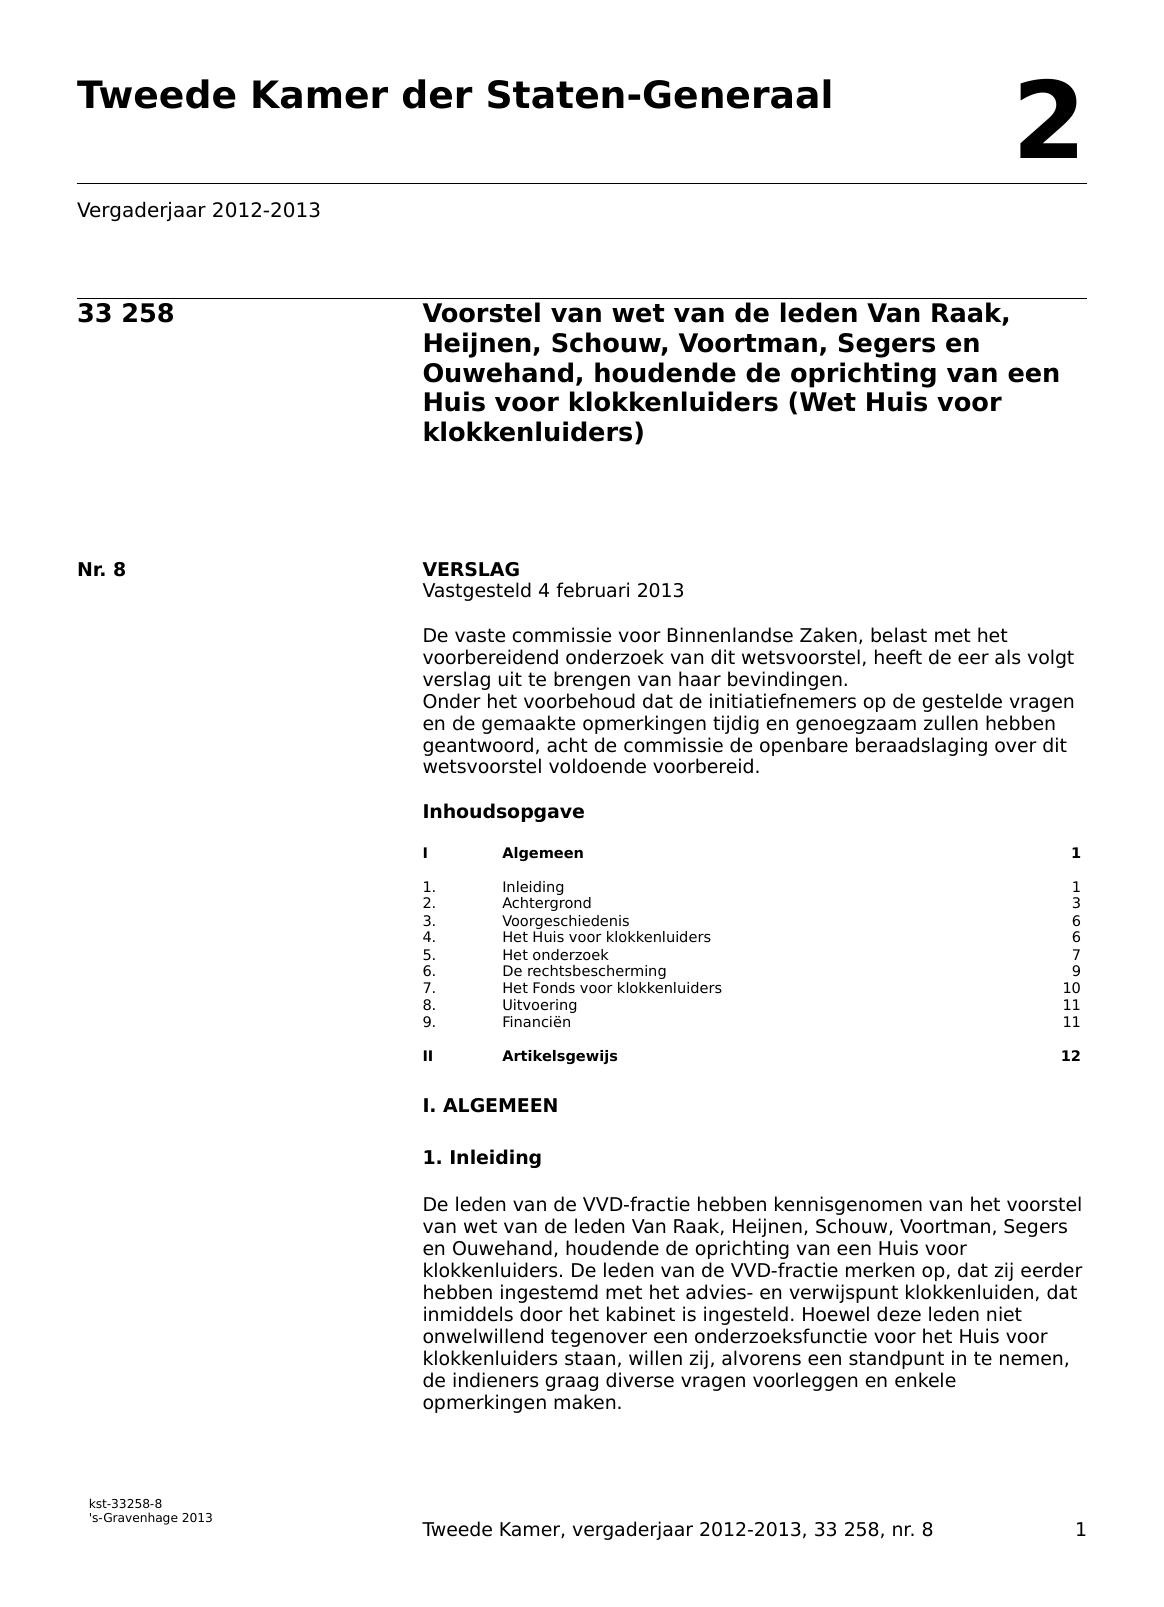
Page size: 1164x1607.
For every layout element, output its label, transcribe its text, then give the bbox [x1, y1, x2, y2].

table_cell 1. [422, 879, 496, 895]
text De vaste commissie voor Binnenlandse Zaken, belast met het voorbereidend onderzoek van dit wetsvoorstel, heeft de eer als volgt verslag uit te brengen van haar bevindingen. [422, 624, 1087, 691]
table_cell 6 [1028, 913, 1087, 929]
text kst-33258-8 [88, 1497, 323, 1511]
text Vastgesteld 4 februari 2013 [422, 580, 1087, 602]
table_cell 9. [422, 1014, 496, 1031]
table_cell 6 [1028, 929, 1087, 946]
table_cell Het Fonds voor klokkenluiders [496, 980, 1028, 997]
table_cell 5. [422, 946, 496, 963]
table_cell 12 [1028, 1048, 1087, 1065]
table_cell [496, 1031, 1028, 1048]
table_cell De rechtsbescherming [496, 963, 1028, 980]
table_cell 7 [1028, 946, 1087, 963]
table_cell Het onderzoek [496, 946, 1028, 963]
table_cell 3. [422, 913, 496, 929]
table_cell 7. [422, 980, 496, 997]
table_cell 9 [1028, 963, 1087, 980]
table_cell 1 [1028, 879, 1087, 895]
text 's-Gravenhage 2013 [88, 1511, 323, 1525]
table_cell II [422, 1048, 496, 1065]
table_cell [1028, 1031, 1087, 1048]
table_cell 6. [422, 963, 496, 980]
table_header 2 [886, 59, 1087, 183]
table_header Tweede Kamer der Staten-Generaal [77, 59, 886, 183]
text De leden van de VVD-fractie hebben kennisgenomen van het voorstel van wet van de leden Van Raak, Heijnen, Schouw, Voortman, Segers en Ouwehand, houdende de oprichting van een Huis voor klokkenluiders. De leden van de VVD-fractie merken op, dat zij eerder hebben ingestemd met het advies- en verwijspunt klokkenluiden, dat inmiddels door het kabinet is ingesteld. Hoewel deze leden niet onwelwillend tegenover een onderzoeksfunctie voor het Huis voor klokkenluiders staan, willen zij, alvorens een standpunt in te nemen, de indieners graag diverse vragen voorleggen en enkele opmerkingen maken. [422, 1194, 1087, 1414]
table_cell Achtergrond [496, 895, 1028, 912]
subtitle I. ALGEMEEN [422, 1095, 1087, 1117]
subtitle Nr. 8 VERSLAG [77, 558, 1087, 580]
table_cell [422, 861, 496, 878]
table_cell [496, 861, 1028, 878]
table_cell 2. [422, 895, 496, 912]
subtitle 1. Inleiding [422, 1147, 1087, 1169]
subtitle Inhoudsopgave [422, 801, 1087, 823]
table_cell Artikelsgewijs [496, 1048, 1028, 1065]
table_header 1 [1028, 845, 1087, 861]
table_cell Het Huis voor klokkenluiders [496, 929, 1028, 946]
table_cell Vergaderjaar 2012-2013 [77, 184, 1087, 298]
subtitle 33 258 Voorstel van wet van de leden Van Raak, Heijnen, Schouw, Voortman, Segers en Ouwehand, houdende de oprichting van een Huis voor klokkenluiders (Wet Huis voor klokkenluiders) [77, 299, 1087, 447]
table_cell Voorgeschiedenis [496, 913, 1028, 929]
table_cell Uitvoering [496, 997, 1028, 1014]
table_cell [422, 1031, 496, 1048]
table_cell Financiën [496, 1014, 1028, 1031]
table_cell Inleiding [496, 879, 1028, 895]
table_cell [1028, 861, 1087, 878]
text Onder het voorbehoud dat de initiatiefnemers op de gestelde vragen en de gemaakte opmerkingen tijdig en genoegzaam zullen hebben geantwoord, acht de commissie de openbare beraadslaging over dit wetsvoorstel voldoende voorbereid. [422, 691, 1087, 778]
table_cell 11 [1028, 1014, 1087, 1031]
table_cell 11 [1028, 997, 1087, 1014]
table_cell 3 [1028, 895, 1087, 912]
table_header Algemeen [496, 845, 1028, 861]
table_header I [422, 845, 496, 861]
table_cell 4. [422, 929, 496, 946]
table_cell 8. [422, 997, 496, 1014]
table_cell 10 [1028, 980, 1087, 997]
